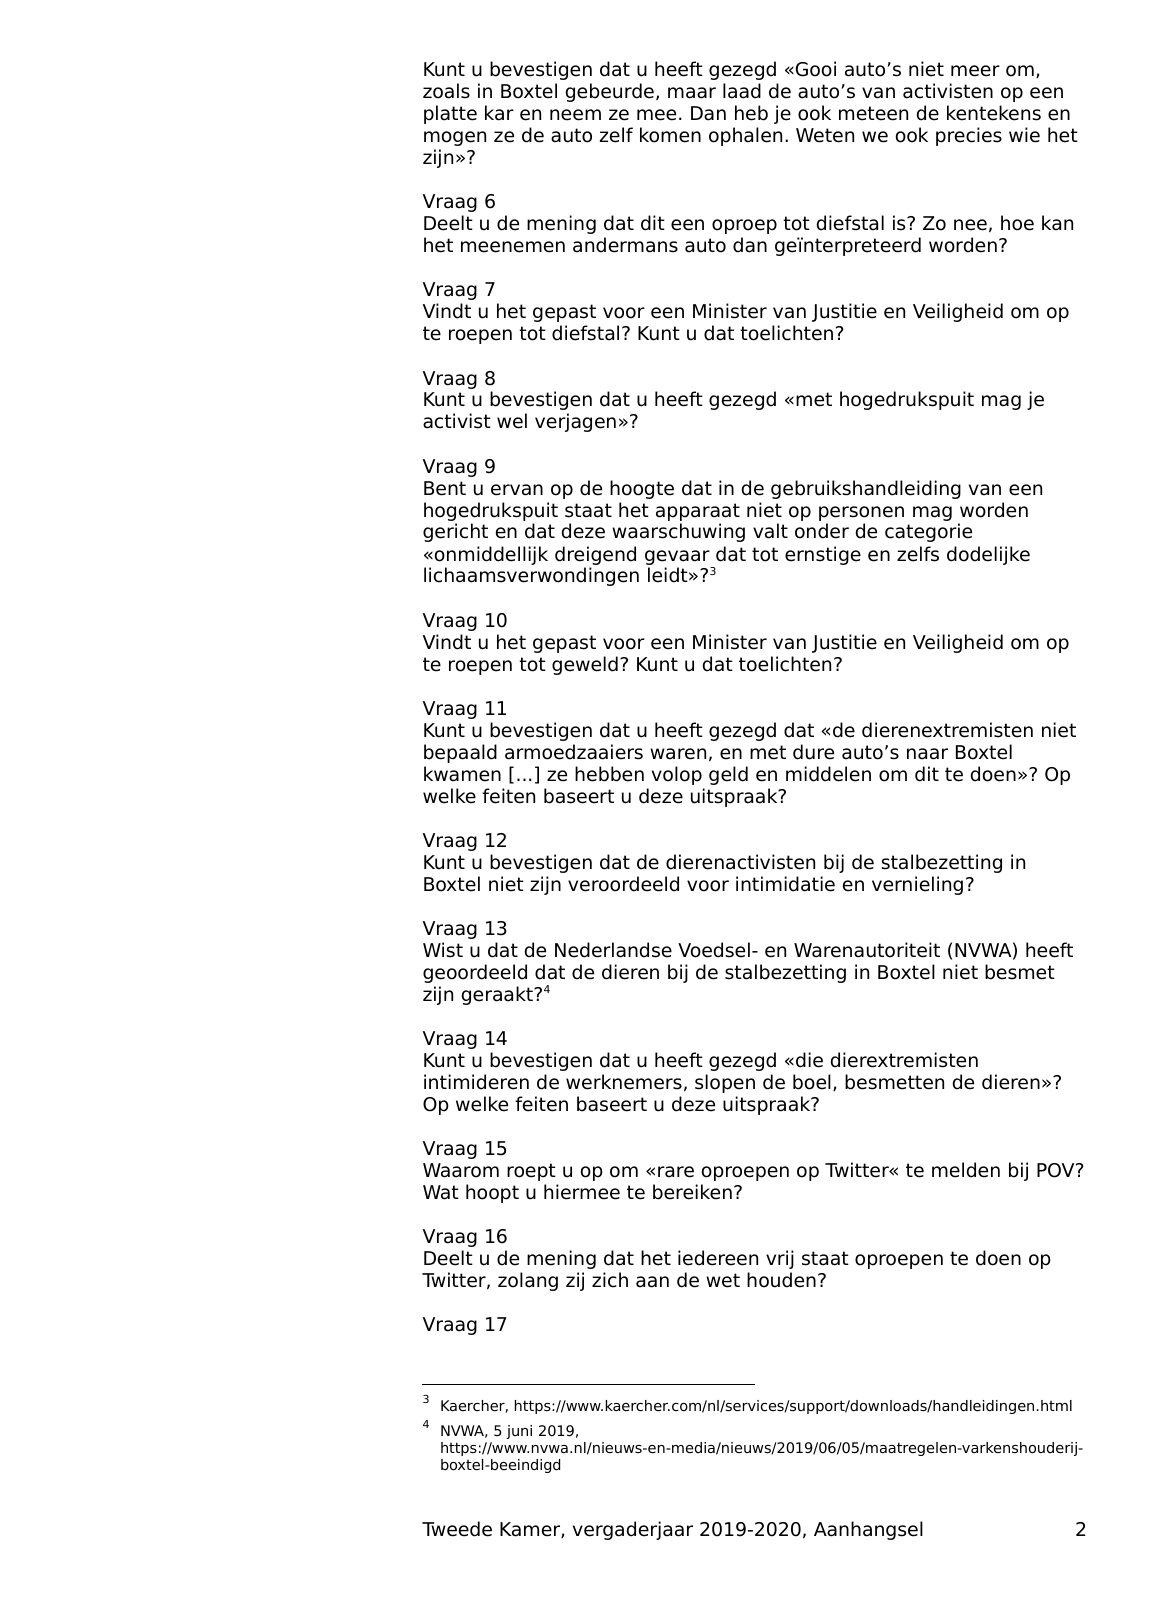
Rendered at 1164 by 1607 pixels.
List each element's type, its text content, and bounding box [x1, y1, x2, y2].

text Vraag 9 [422, 456, 1087, 477]
text Vraag 16 [422, 1226, 1087, 1248]
text Vraag 17 [422, 1314, 1087, 1336]
text Vraag 7 [422, 279, 1087, 301]
text Vindt u het gepast voor een Minister van Justitie en Veiligheid om op te roepen tot diefstal? Kunt u dat toelichten? [422, 301, 1087, 345]
text Waarom roept u op om «rare oproepen op Twitter« te melden bij POV? Wat hoopt u hiermee te bereiken? [422, 1160, 1087, 1204]
text Vraag 10 [422, 609, 1087, 632]
text Kunt u bevestigen dat u heeft gezegd «Gooi auto’s niet meer om, zoals in Boxtel gebeurde, maar laad de auto’s van activisten op een platte kar en neem ze mee. Dan heb je ook meteen de kentekens en mogen ze de auto zelf komen ophalen. Weten we ook precies wie het zijn»? [422, 59, 1087, 169]
text Vraag 15 [422, 1138, 1087, 1160]
text Kaercher, https://www.kaercher.com/nl/services/support/downloads/handleidingen.html [422, 1393, 1087, 1416]
text Kunt u bevestigen dat u heeft gezegd «die dierextremisten intimideren de werknemers, slopen de boel, besmetten de dieren»? Op welke feiten baseert u deze uitspraak? [422, 1050, 1087, 1116]
text Vraag 8 [422, 367, 1087, 389]
text Vraag 13 [422, 918, 1087, 940]
text Vraag 11 [422, 698, 1087, 720]
text Kunt u bevestigen dat de dierenactivisten bij de stalbezetting in Boxtel niet zijn veroordeeld voor intimidatie en vernieling? [422, 852, 1087, 896]
text Deelt u de mening dat het iedereen vrij staat oproepen te doen op Twitter, zolang zij zich aan de wet houden? [422, 1248, 1087, 1292]
text Vraag 12 [422, 830, 1087, 852]
text Bent u ervan op de hoogte dat in de gebruikshandleiding van een hogedrukspuit staat het apparaat niet op personen mag worden gericht en dat deze waarschuwing valt onder de categorie «onmiddellijk dreigend gevaar dat tot ernstige en zelfs dodelijke lichaamsverwondingen leidt»? [422, 477, 1087, 587]
text NVWA, 5 juni 2019, https://www.nvwa.nl/nieuws-en-media/nieuws/2019/06/05/maatregelen-varkenshouderij-boxtel-beeindigd [422, 1418, 1087, 1474]
text Vraag 6 [422, 191, 1087, 213]
text Deelt u de mening dat dit een oproep tot diefstal is? Zo nee, hoe kan het meenemen andermans auto dan geïnterpreteerd worden? [422, 213, 1087, 257]
text Wist u dat de Nederlandse Voedsel- en Warenautoriteit (NVWA) heeft geoordeeld dat de dieren bij de stalbezetting in Boxtel niet besmet zijn geraakt? [422, 940, 1087, 1006]
text Vraag 14 [422, 1028, 1087, 1050]
text Kunt u bevestigen dat u heeft gezegd «met hogedrukspuit mag je activist wel verjagen»? [422, 389, 1087, 433]
text Vindt u het gepast voor een Minister van Justitie en Veiligheid om op te roepen tot geweld? Kunt u dat toelichten? [422, 632, 1087, 676]
text Kunt u bevestigen dat u heeft gezegd dat «de dierenextremisten niet bepaald armoedzaaiers waren, en met dure auto’s naar Boxtel kwamen [...] ze hebben volop geld en middelen om dit te doen»? Op welke feiten baseert u deze uitspraak? [422, 720, 1087, 808]
